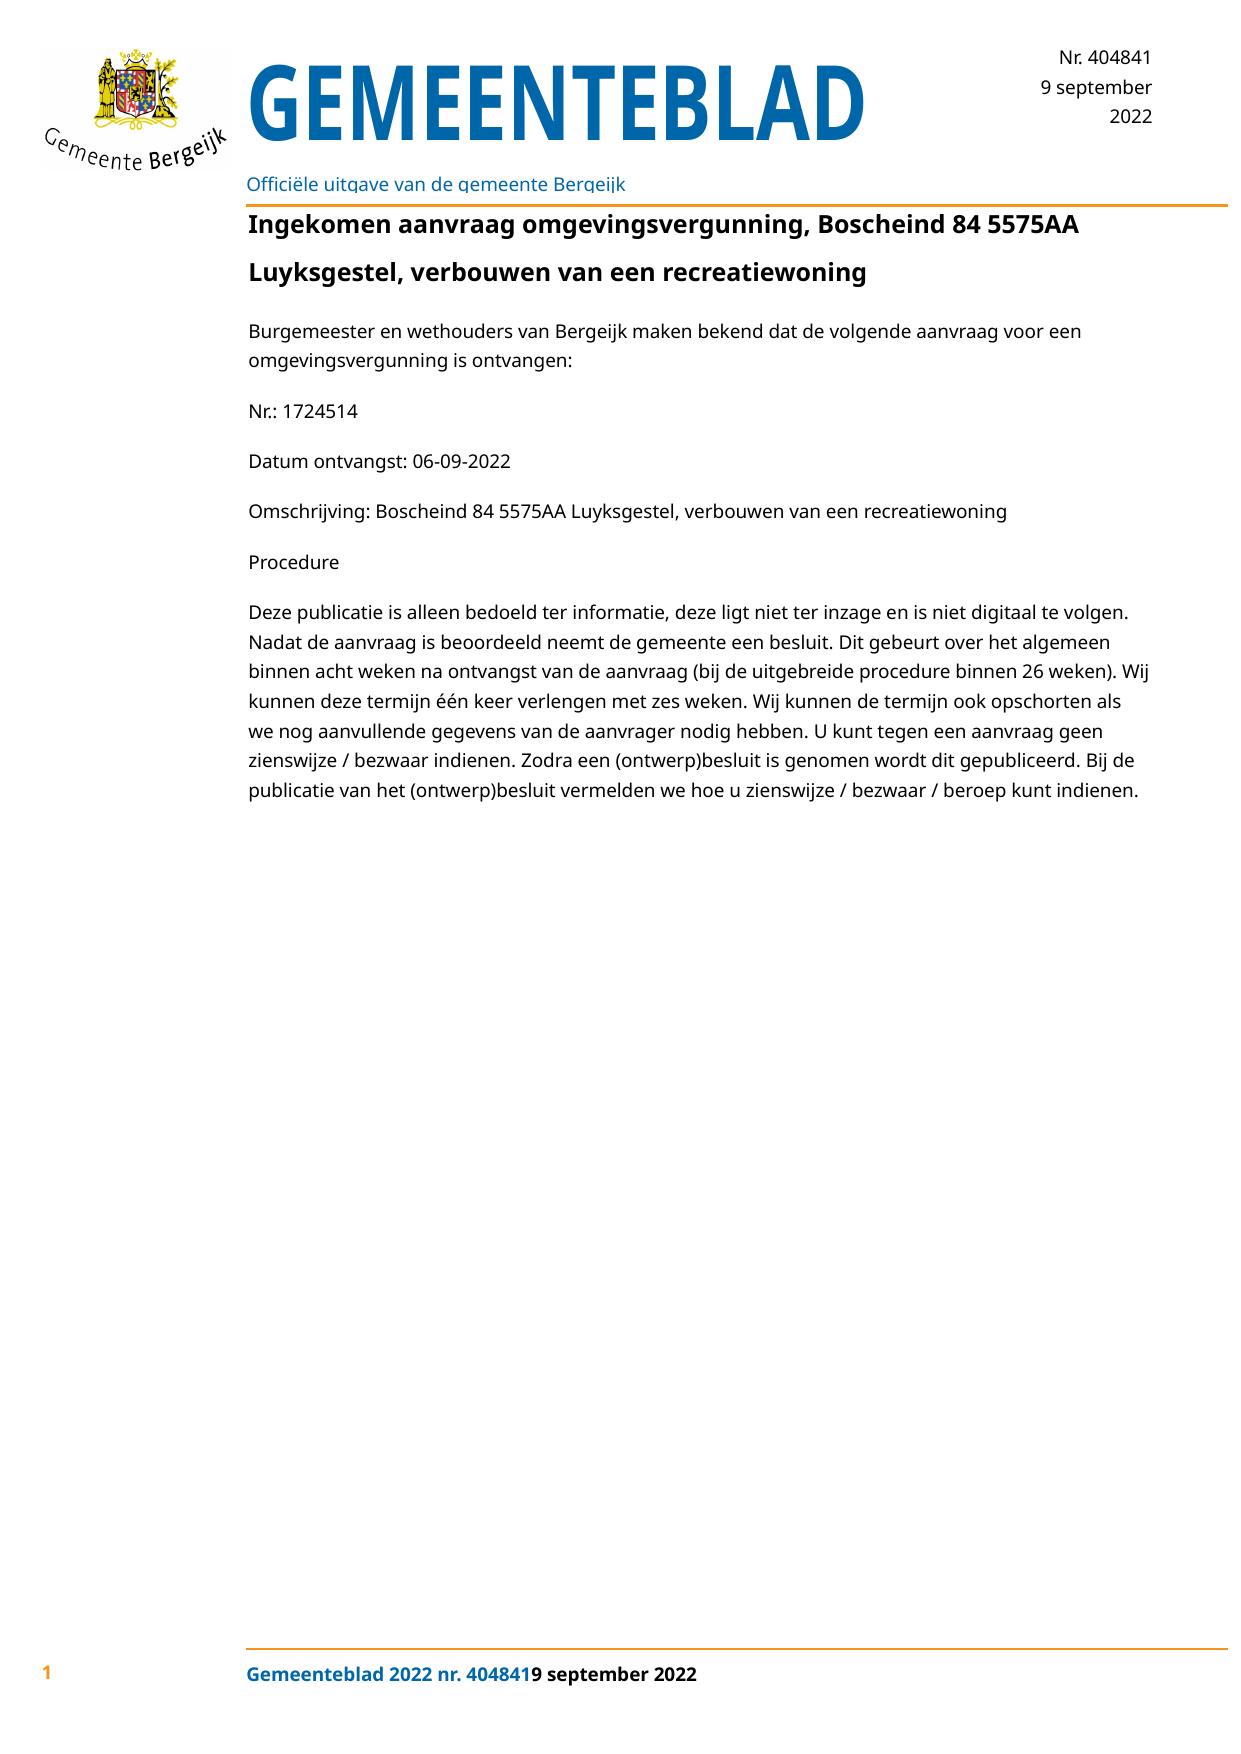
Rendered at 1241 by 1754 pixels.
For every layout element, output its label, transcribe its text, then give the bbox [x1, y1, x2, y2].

text Burgemeester en wethouders van Bergeijk maken bekend dat de volgende aanvraag voor een omgevingsvergunning is ontvangen: [248, 318, 1152, 373]
text Datum ontvangst: 06-09-2022 [248, 448, 1152, 474]
text Ingekomen aanvraag omgevingsvergunning, Boscheind 84 5575AA Luyksgestel, verbouwen van een recreatiewoning [248, 207, 1152, 288]
text Omschrijving: Boscheind 84 5575AA Luyksgestel, verbouwen van een recreatiewoning [248, 499, 1152, 524]
picture [41, 47, 231, 172]
text Deze publicatie is alleen bedoeld ter informatie, deze ligt niet ter inzage en is niet digitaal te volgen. Nadat de aanvraag is beoordeeld neemt de gemeente een besluit. Dit gebeurt over het algemeen binnen acht weken na ontvangst van de aanvraag (bij de uitgebreide procedure binnen 26 weken). Wij kunnen deze termijn één keer verlengen met zes weken. Wij kunnen de termijn ook opschorten als we nog aanvullende gegevens van de aanvrager nodig hebben. U kunt tegen een aanvraag geen zienswijze / bezwaar indienen. Zodra een (ontwerp)besluit is genomen wordt dit gepubliceerd. Bij de publicatie van het (ontwerp)besluit vermelden we hoe u zienswijze / bezwaar / beroep kunt indienen. [248, 599, 1152, 803]
text Procedure [248, 549, 1152, 575]
text Nr.: 1724514 [248, 398, 1152, 424]
